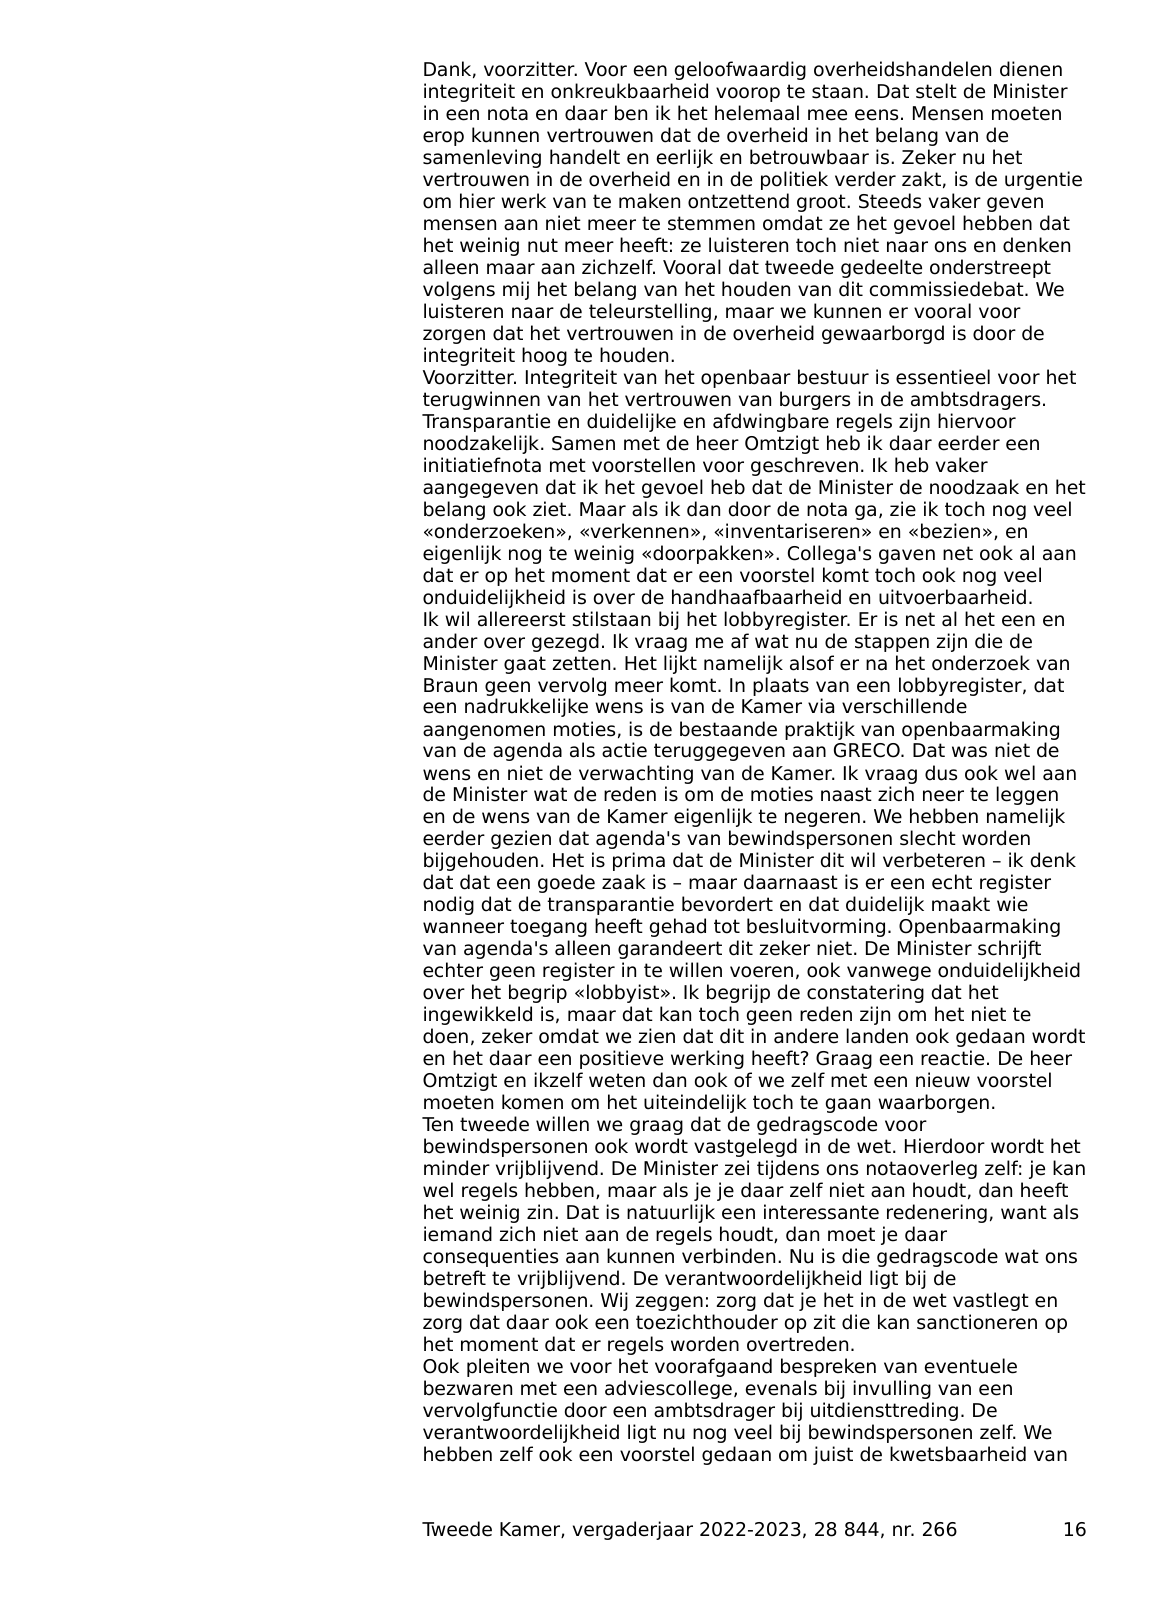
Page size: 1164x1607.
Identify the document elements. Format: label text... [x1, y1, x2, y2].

text Ten tweede willen we graag dat de gedragscode voor bewindspersonen ook wordt vastgelegd in de wet. Hierdoor wordt het minder vrijblijvend. De Minister zei tijdens ons notaoverleg zelf: je kan wel regels hebben, maar als je je daar zelf niet aan houdt, dan heeft het weinig zin. Dat is natuurlijk een interessante redenering, want als iemand zich niet aan de regels houdt, dan moet je daar consequenties aan kunnen verbinden. Nu is die gedragscode wat ons betreft te vrijblijvend. De verantwoordelijkheid ligt bij de bewindspersonen. Wij zeggen: zorg dat je het in de wet vastlegt en zorg dat daar ook een toezichthouder op zit die kan sanctioneren op het moment dat er regels worden overtreden. [422, 1114, 1087, 1356]
text Voorzitter. Integriteit van het openbaar bestuur is essentieel voor het terugwinnen van het vertrouwen van burgers in de ambtsdragers. Transparantie en duidelijke en afdwingbare regels zijn hiervoor noodzakelijk. Samen met de heer Omtzigt heb ik daar eerder een initiatiefnota met voorstellen voor geschreven. Ik heb vaker aangegeven dat ik het gevoel heb dat de Minister de noodzaak en het belang ook ziet. Maar als ik dan door de nota ga, zie ik toch nog veel «onderzoeken», «verkennen», «inventariseren» en «bezien», en eigenlijk nog te weinig «doorpakken». Collega's gaven net ook al aan dat er op het moment dat er een voorstel komt toch ook nog veel onduidelijkheid is over de handhaafbaarheid en uitvoerbaarheid. [422, 367, 1087, 608]
text Ik wil allereerst stilstaan bij het lobbyregister. Er is net al het een en ander over gezegd. Ik vraag me af wat nu de stappen zijn die de Minister gaat zetten. Het lijkt namelijk alsof er na het onderzoek van Braun geen vervolg meer komt. In plaats van een lobbyregister, dat een nadrukkelijke wens is van de Kamer via verschillende aangenomen moties, is de bestaande praktijk van openbaarmaking van de agenda als actie teruggegeven aan GRECO. Dat was niet de wens en niet de verwachting van de Kamer. Ik vraag dus ook wel aan de Minister wat de reden is om de moties naast zich neer te leggen en de wens van de Kamer eigenlijk te negeren. We hebben namelijk eerder gezien dat agenda's van bewindspersonen slecht worden bijgehouden. Het is prima dat de Minister dit wil verbeteren – ik denk dat dat een goede zaak is – maar daarnaast is er een echt register nodig dat de transparantie bevordert en dat duidelijk maakt wie wanneer toegang heeft gehad tot besluitvorming. Openbaarmaking van agenda's alleen garandeert dit zeker niet. De Minister schrijft echter geen register in te willen voeren, ook vanwege onduidelijkheid over het begrip «lobbyist». Ik begrijp de constatering dat het ingewikkeld is, maar dat kan toch geen reden zijn om het niet te doen, zeker omdat we zien dat dit in andere landen ook gedaan wordt en het daar een positieve werking heeft? Graag een reactie. De heer Omtzigt en ikzelf weten dan ook of we zelf met een nieuw voorstel moeten komen om het uiteindelijk toch te gaan waarborgen. [422, 608, 1087, 1114]
text Ook pleiten we voor het voorafgaand bespreken van eventuele bezwaren met een adviescollege, evenals bij invulling van een vervolgfunctie door een ambtsdrager bij uitdiensttreding. De verantwoordelijkheid ligt nu nog veel bij bewindspersonen zelf. We hebben zelf ook een voorstel gedaan om juist de kwetsbaarheid van [422, 1356, 1087, 1466]
text Dank, voorzitter. Voor een geloofwaardig overheidshandelen dienen integriteit en onkreukbaarheid voorop te staan. Dat stelt de Minister in een nota en daar ben ik het helemaal mee eens. Mensen moeten erop kunnen vertrouwen dat de overheid in het belang van de samenleving handelt en eerlijk en betrouwbaar is. Zeker nu het vertrouwen in de overheid en in de politiek verder zakt, is de urgentie om hier werk van te maken ontzettend groot. Steeds vaker geven mensen aan niet meer te stemmen omdat ze het gevoel hebben dat het weinig nut meer heeft: ze luisteren toch niet naar ons en denken alleen maar aan zichzelf. Vooral dat tweede gedeelte onderstreept volgens mij het belang van het houden van dit commissiedebat. We luisteren naar de teleurstelling, maar we kunnen er vooral voor zorgen dat het vertrouwen in de overheid gewaarborgd is door de integriteit hoog te houden. [422, 59, 1087, 367]
